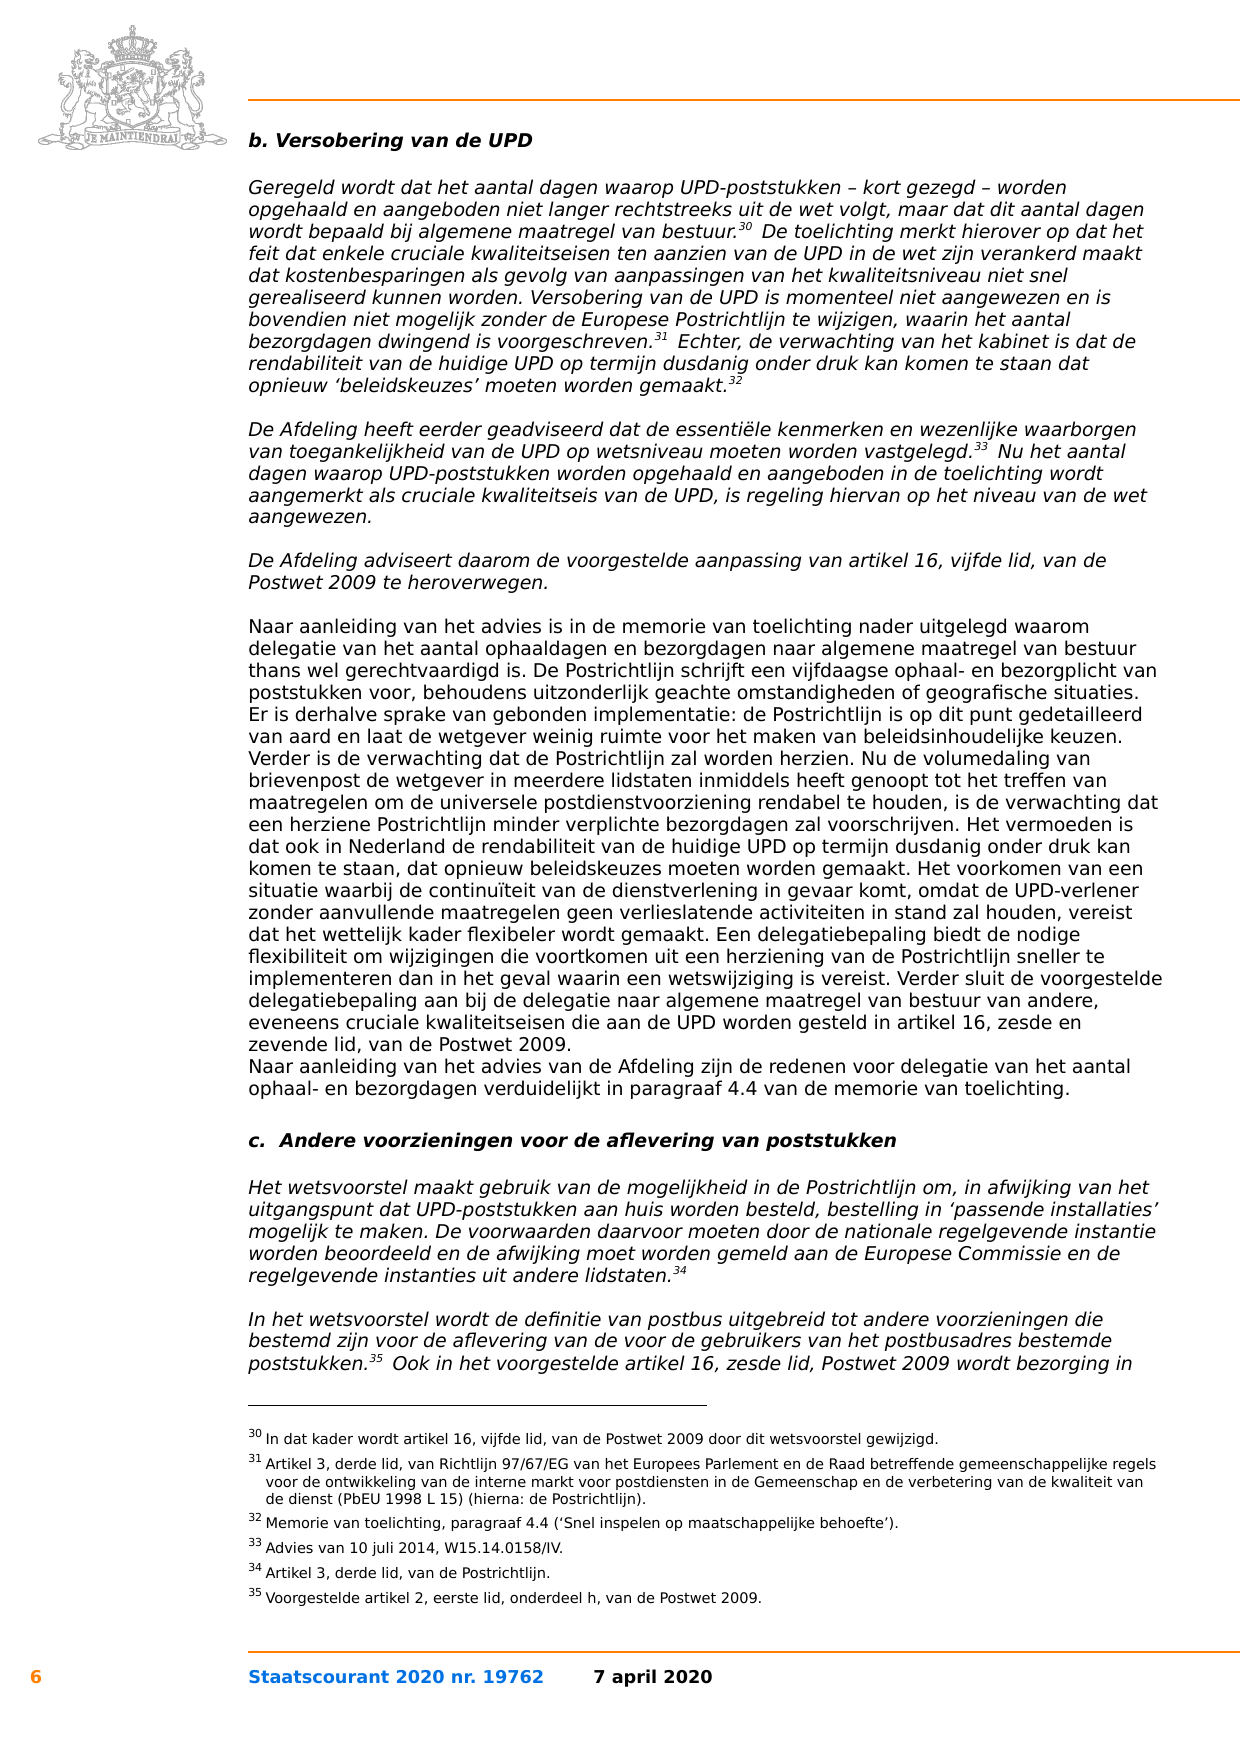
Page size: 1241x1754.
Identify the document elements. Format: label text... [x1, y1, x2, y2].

text Naar aanleiding van het advies is in de memorie van toelichting nader uitgelegd waarom delegatie van het aantal ophaaldagen en bezorgdagen naar algemene maatregel van bestuur thans wel gerechtvaardigd is. De Postrichtlijn schrijft een vijfdaagse ophaal- en bezorgplicht van poststukken voor, behoudens uitzonderlijk geachte omstandigheden of geografische situaties. Er is derhalve sprake van gebonden implementatie: de Postrichtlijn is op dit punt gedetailleerd van aard en laat de wetgever weinig ruimte voor het maken van beleidsinhoudelijke keuzen. Verder is de verwachting dat de Postrichtlijn zal worden herzien. Nu de volumedaling van brievenpost de wetgever in meerdere lidstaten inmiddels heeft genoopt tot het treffen van maatregelen om de universele postdienstvoorziening rendabel te houden, is de verwachting dat een herziene Postrichtlijn minder verplichte bezorgdagen zal voorschrijven. Het vermoeden is dat ook in Nederland de rendabiliteit van de huidige UPD op termijn dusdanig onder druk kan komen te staan, dat opnieuw beleidskeuzes moeten worden gemaakt. Het voorkomen van een situatie waarbij de continuïteit van de dienstverlening in gevaar komt, omdat de UPD-verlener zonder aanvullende maatregelen geen verlieslatende activiteiten in stand zal houden, vereist dat het wettelijk kader flexibeler wordt gemaakt. Een delegatiebepaling biedt de nodige flexibiliteit om wijzigingen die voortkomen uit een herziening van de Postrichtlijn sneller te implementeren dan in het geval waarin een wetswijziging is vereist. Verder sluit de voorgestelde delegatiebepaling aan bij de delegatie naar algemene maatregel van bestuur van andere, eveneens cruciale kwaliteitseisen die aan de UPD worden gesteld in artikel 16, zesde en zevende lid, van de Postwet 2009. [248, 616, 1163, 1056]
text Naar aanleiding van het advies van de Afdeling zijn de redenen voor delegatie van het aantal ophaal- en bezorgdagen verduidelijkt in paragraaf 4.4 van de memorie van toelichting. [248, 1056, 1163, 1100]
text Geregeld wordt dat het aantal dagen waarop UPD-poststukken – kort gezegd – worden opgehaald en aangeboden niet langer rechtstreeks uit de wet volgt, maar dat dit aantal dagen wordt bepaald bij algemene maatregel van bestuur. De toelichting merkt hierover op dat het feit dat enkele cruciale kwaliteitseisen ten aanzien van de UPD in de wet zijn verankerd maakt dat kostenbesparingen als gevolg van aanpassingen van het kwaliteitsniveau niet snel gerealiseerd kunnen worden. Versobering van de UPD is momenteel niet aangewezen en is bovendien niet mogelijk zonder de Europese Postrichtlijn te wijzigen, waarin het aantal bezorgdagen dwingend is voorgeschreven. Echter, de verwachting van het kabinet is dat de rendabiliteit van de huidige UPD op termijn dusdanig onder druk kan komen te staan dat opnieuw ‘beleidskeuzes’ moeten worden gemaakt. [248, 177, 1163, 397]
text In het wetsvoorstel wordt de definitie van postbus uitgebreid tot andere voorzieningen die bestemd zijn voor de aflevering van de voor de gebruikers van het postbusadres bestemde poststukken. Ook in het voorgestelde artikel 16, zesde lid, Postwet 2009 wordt bezorging in [248, 1308, 1163, 1374]
picture [38, 25, 227, 150]
text Voorgestelde artikel 2, eerste lid, onderdeel h, van de Postwet 2009. [248, 1586, 1163, 1608]
text Het wetsvoorstel maakt gebruik van de mogelijkheid in de Postrichtlijn om, in afwijking van het uitgangspunt dat UPD-poststukken aan huis worden besteld, bestelling in ‘passende installaties’ mogelijk te maken. De voorwaarden daarvoor moeten door de nationale regelgevende instantie worden beoordeeld en de afwijking moet worden gemeld aan de Europese Commissie en de regelgevende instanties uit andere lidstaten. [248, 1177, 1163, 1287]
text De Afdeling adviseert daarom de voorgestelde aanpassing van artikel 16, vijfde lid, van de Postwet 2009 te heroverwegen. [248, 550, 1163, 594]
text In dat kader wordt artikel 16, vijfde lid, van de Postwet 2009 door dit wetsvoorstel gewijzigd. [248, 1427, 1163, 1449]
subtitle b. Versobering van de UPD [248, 130, 1163, 152]
text Artikel 3, derde lid, van Richtlijn 97/67/EG van het Europees Parlement en de Raad betreffende gemeenschappelijke regels voor de ontwikkeling van de interne markt voor postdiensten in de Gemeenschap en de verbetering van de kwaliteit van de dienst (PbEU 1998 L 15) (hierna: de Postrichtlijn). [248, 1452, 1163, 1508]
text Artikel 3, derde lid, van de Postrichtlijn. [248, 1561, 1163, 1583]
text De Afdeling heeft eerder geadviseerd dat de essentiële kenmerken en wezenlijke waarborgen van toegankelijkheid van de UPD op wetsniveau moeten worden vastgelegd. Nu het aantal dagen waarop UPD-poststukken worden opgehaald en aangeboden in de toelichting wordt aangemerkt als cruciale kwaliteitseis van de UPD, is regeling hiervan op het niveau van de wet aangewezen. [248, 418, 1163, 528]
text Memorie van toelichting, paragraaf 4.4 (‘Snel inspelen op maatschappelijke behoefte’). [248, 1511, 1163, 1533]
text Advies van 10 juli 2014, W15.14.0158/IV. [248, 1536, 1163, 1558]
subtitle c. Andere voorzieningen voor de aflevering van poststukken [248, 1130, 1163, 1152]
